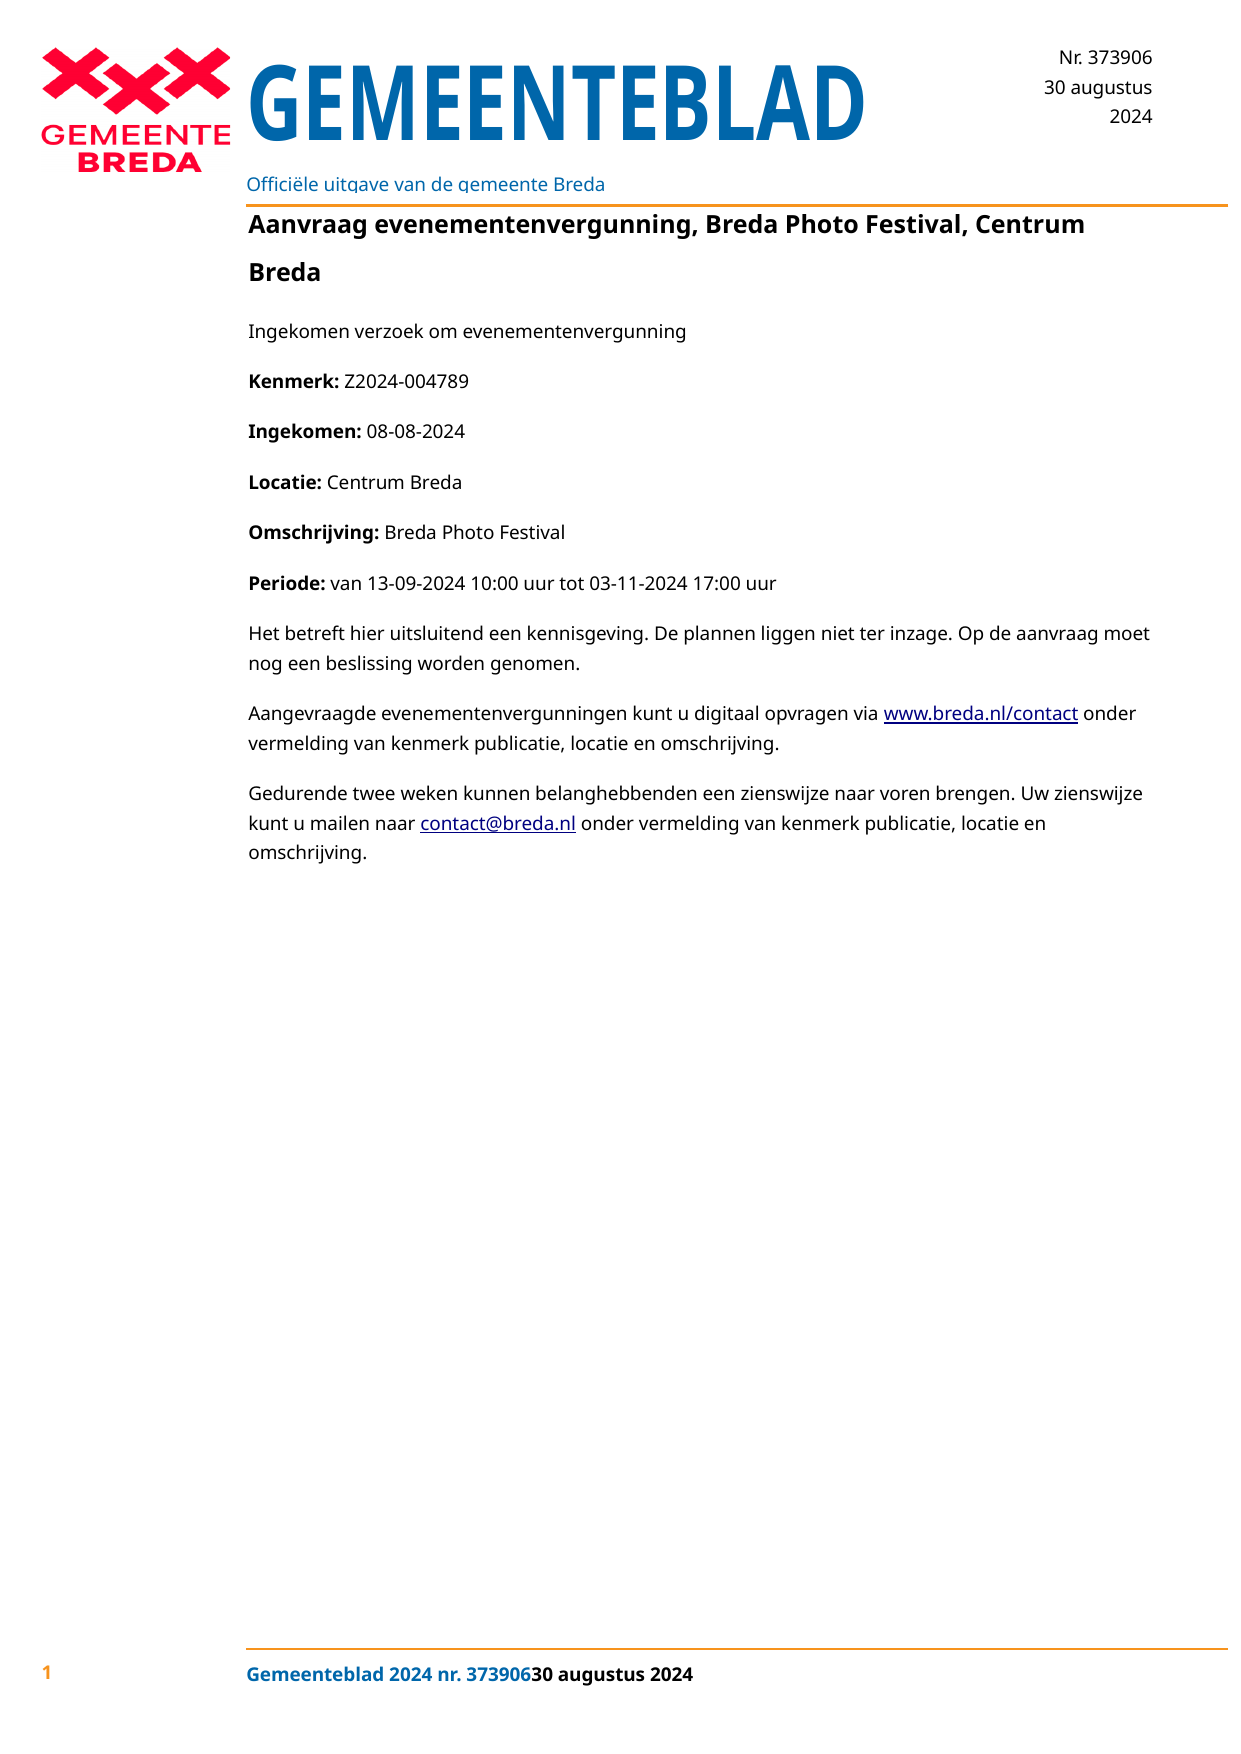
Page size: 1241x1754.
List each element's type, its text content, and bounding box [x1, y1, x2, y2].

text Gedurende twee weken kunnen belanghebbenden een zienswijze naar voren brengen. Uw zienswijze kunt u mailen naar contact@breda.nl onder vermelding van kenmerk publicatie, locatie en omschrijving. [248, 780, 1152, 865]
text Kenmerk: Z2024-004789 [248, 368, 1152, 394]
picture [41, 47, 231, 172]
text Aangevraagde evenementenvergunningen kunt u digitaal opvragen via www.breda.nl/contact onder vermelding van kenmerk publicatie, locatie en omschrijving. [248, 700, 1152, 756]
text Aanvraag evenementenvergunning, Breda Photo Festival, Centrum Breda [248, 207, 1152, 288]
text Locatie: Centrum Breda [248, 469, 1152, 495]
text Ingekomen: 08-08-2024 [248, 419, 1152, 444]
text Periode: van 13-09-2024 10:00 uur tot 03-11-2024 17:00 uur [248, 570, 1152, 596]
text Ingekomen verzoek om evenementenvergunning [248, 318, 1152, 344]
text Omschrijving: Breda Photo Festival [248, 519, 1152, 545]
text Het betreft hier uitsluitend een kennisgeving. De plannen liggen niet ter inzage. Op de aanvraag moet nog een beslissing worden genomen. [248, 620, 1152, 676]
